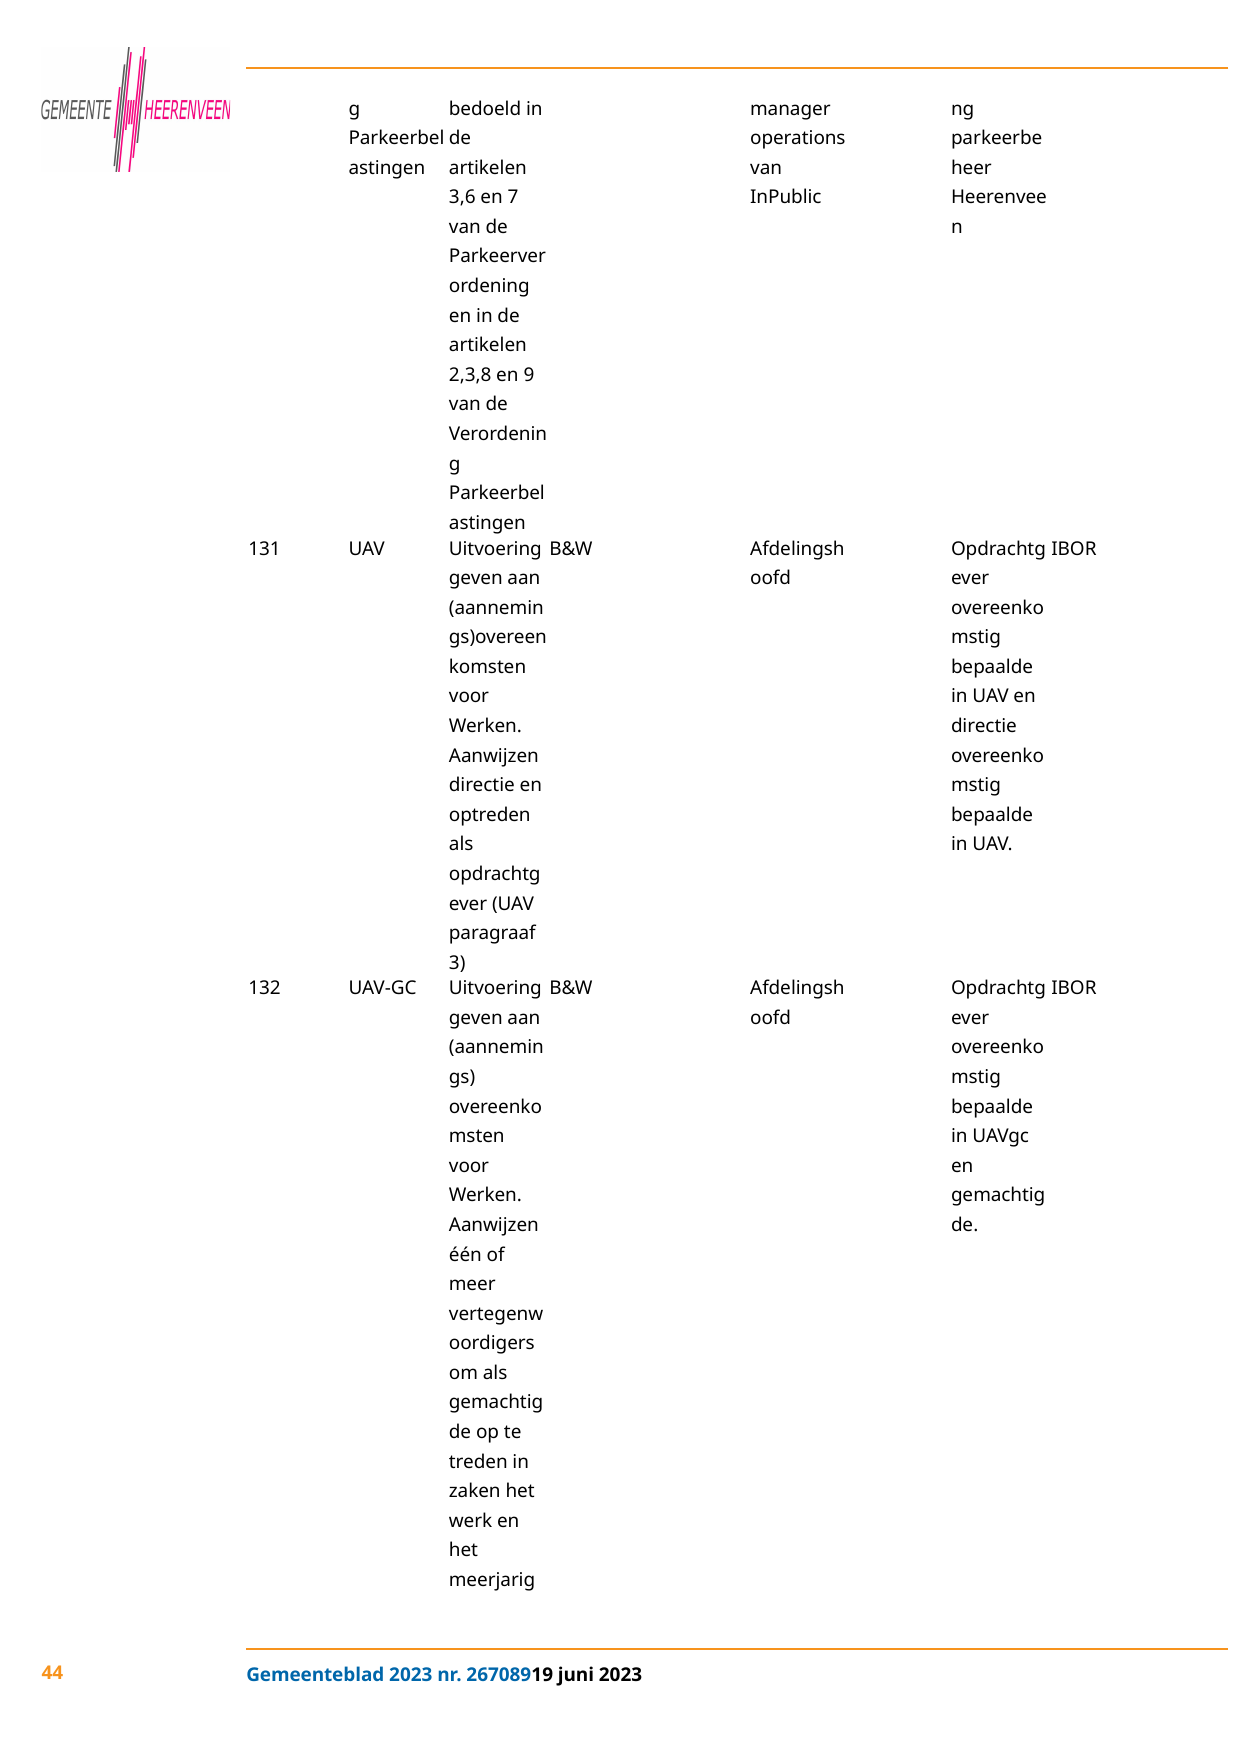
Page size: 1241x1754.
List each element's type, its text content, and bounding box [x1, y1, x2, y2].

table_cell B&W [549, 535, 649, 974]
table_cell [1051, 95, 1152, 535]
table_cell B&W [549, 975, 649, 1592]
table_cell ng parkeerbeheer Heerenveen [951, 95, 1051, 535]
table_cell Afdelingshoofd [750, 975, 850, 1592]
table_cell manager operations van InPublic [750, 95, 850, 535]
table_cell 132 [248, 975, 348, 1592]
table_cell g Parkeerbelastingen [348, 95, 449, 535]
table_cell [549, 95, 649, 535]
picture [41, 47, 231, 172]
table_cell [650, 535, 750, 974]
table_cell [850, 975, 951, 1592]
table_cell IBOR [1051, 975, 1152, 1592]
table_cell bedoeld in de artikelen 3,6 en 7 van de Parkeerverordening en in de artikelen 2,3,8 en 9 van de Verordening Parkeerbelastingen [449, 95, 549, 535]
table_cell Afdelingshoofd [750, 535, 850, 974]
table_cell [850, 95, 951, 535]
table_cell [248, 95, 348, 535]
table_cell IBOR [1051, 535, 1152, 974]
table_cell 131 [248, 535, 348, 974]
table_cell Uitvoering geven aan (aannemings) overeenkomsten voor Werken. Aanwijzen één of meer vertegenwoordigers om als gemachtigde op te treden in zaken het werk en het meerjarig [449, 975, 549, 1592]
table_cell Uitvoering geven aan (aannemings)overeenkomsten voor Werken. Aanwijzen directie en optreden als opdrachtgever (UAV paragraaf 3) [449, 535, 549, 974]
table_cell [850, 535, 951, 974]
table_cell [650, 95, 750, 535]
table_cell UAV [348, 535, 449, 974]
table_cell Opdrachtgever overeenkomstig bepaalde in UAVgc en gemachtigde. [951, 975, 1051, 1592]
table_cell [650, 975, 750, 1592]
table_cell Opdrachtgever overeenkomstig bepaalde in UAV en directie overeenkomstig bepaalde in UAV. [951, 535, 1051, 974]
table_cell UAV-GC [348, 975, 449, 1592]
